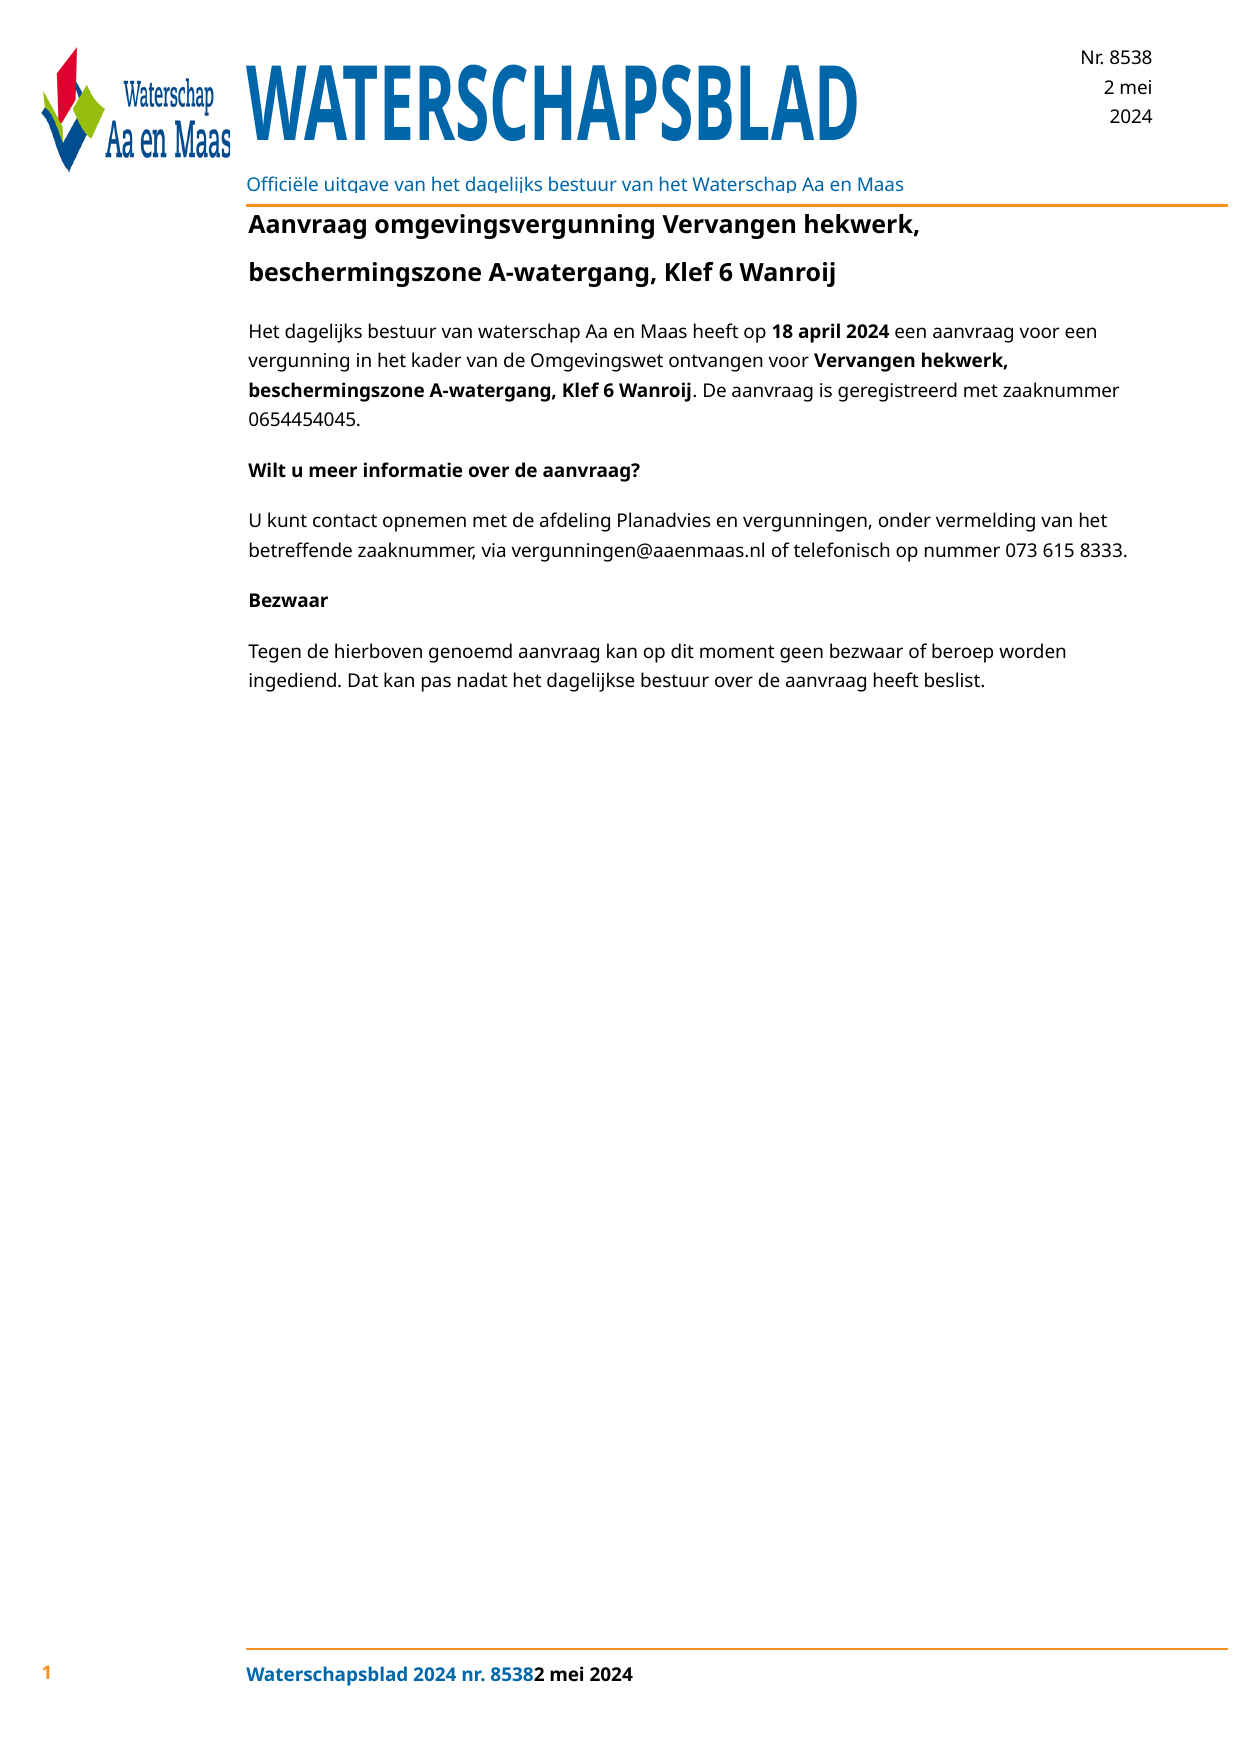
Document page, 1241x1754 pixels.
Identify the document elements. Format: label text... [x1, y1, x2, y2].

text Aanvraag omgevingsvergunning Vervangen hekwerk, beschermingszone A-watergang, Klef 6 Wanroij [248, 207, 1152, 288]
text Bezwaar [248, 587, 1152, 613]
picture [41, 47, 231, 172]
text U kunt contact opnemen met de afdeling Planadvies en vergunningen, onder vermelding van het betreffende zaaknummer, via vergunningen@aaenmaas.nl of telefonisch op nummer 073 615 8333. [248, 507, 1152, 563]
text Tegen de hierboven genoemd aanvraag kan op dit moment geen bezwaar of beroep worden ingediend. Dat kan pas nadat het dagelijkse bestuur over de aanvraag heeft beslist. [248, 638, 1152, 693]
text Wilt u meer informatie over de aanvraag? [248, 457, 1152, 483]
text Het dagelijks bestuur van waterschap Aa en Maas heeft op 18 april 2024 een aanvraag voor een vergunning in het kader van de Omgevingswet ontvangen voor Vervangen hekwerk, beschermingszone A-watergang, Klef 6 Wanroij. De aanvraag is geregistreerd met zaaknummer 0654454045. [248, 318, 1152, 432]
